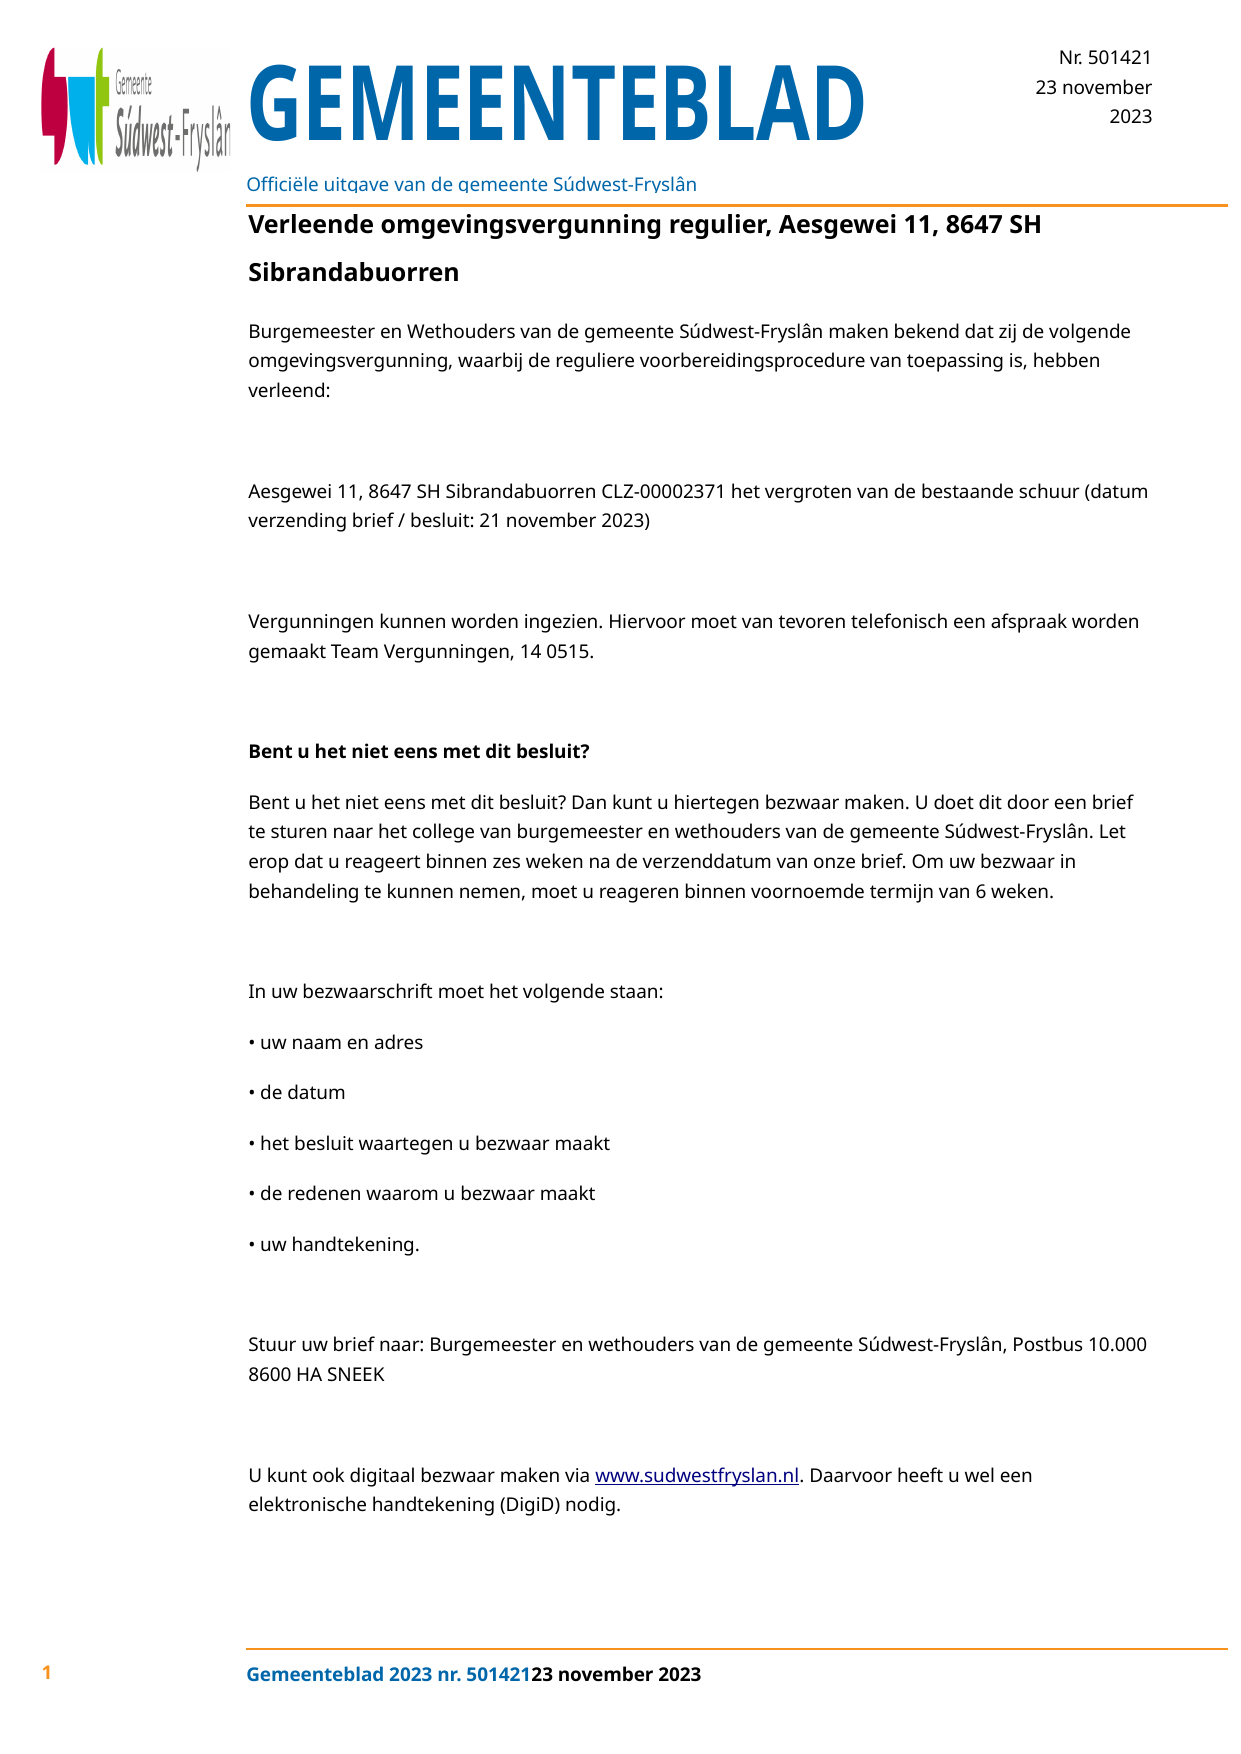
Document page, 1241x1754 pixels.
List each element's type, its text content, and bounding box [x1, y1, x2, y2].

text Aesgewei 11, 8647 SH Sibrandabuorren CLZ-00002371 het vergroten van de bestaande schuur (datum verzending brief / besluit: 21 november 2023) [248, 478, 1152, 533]
text • de redenen waarom u bezwaar maakt [248, 1180, 1152, 1206]
text Verleende omgevingsvergunning regulier, Aesgewei 11, 8647 SH Sibrandabuorren [248, 207, 1152, 288]
text Bent u het niet eens met dit besluit? [248, 739, 1152, 764]
text • uw handtekening. [248, 1231, 1152, 1257]
text • het besluit waartegen u bezwaar maakt [248, 1130, 1152, 1156]
text U kunt ook digitaal bezwaar maken via www.sudwestfryslan.nl. Daarvoor heeft u wel een elektronische handtekening (DigiD) nodig. [248, 1462, 1152, 1517]
text In uw bezwaarschrift moet het volgende staan: [248, 979, 1152, 1004]
picture [41, 47, 231, 172]
text Bent u het niet eens met dit besluit? Dan kunt u hiertegen bezwaar maken. U doet dit door een brief te sturen naar het college van burgemeester en wethouders van de gemeente Súdwest-Fryslân. Let erop dat u reageert binnen zes weken na de verzenddatum van onze brief. Om uw bezwaar in behandeling te kunnen nemen, moet u reageren binnen voornoemde termijn van 6 weken. [248, 789, 1152, 904]
text Stuur uw brief naar: Burgemeester en wethouders van de gemeente Súdwest-Fryslân, Postbus 10.000 8600 HA SNEEK [248, 1332, 1152, 1387]
text Burgemeester en Wethouders van de gemeente Súdwest-Fryslân maken bekend dat zij de volgende omgevingsvergunning, waarbij de reguliere voorbereidingsprocedure van toepassing is, hebben verleend: [248, 318, 1152, 403]
text • de datum [248, 1079, 1152, 1105]
text • uw naam en adres [248, 1029, 1152, 1055]
text Vergunningen kunnen worden ingezien. Hiervoor moet van tevoren telefonisch een afspraak worden gemaakt Team Vergunningen, 14 0515. [248, 608, 1152, 664]
